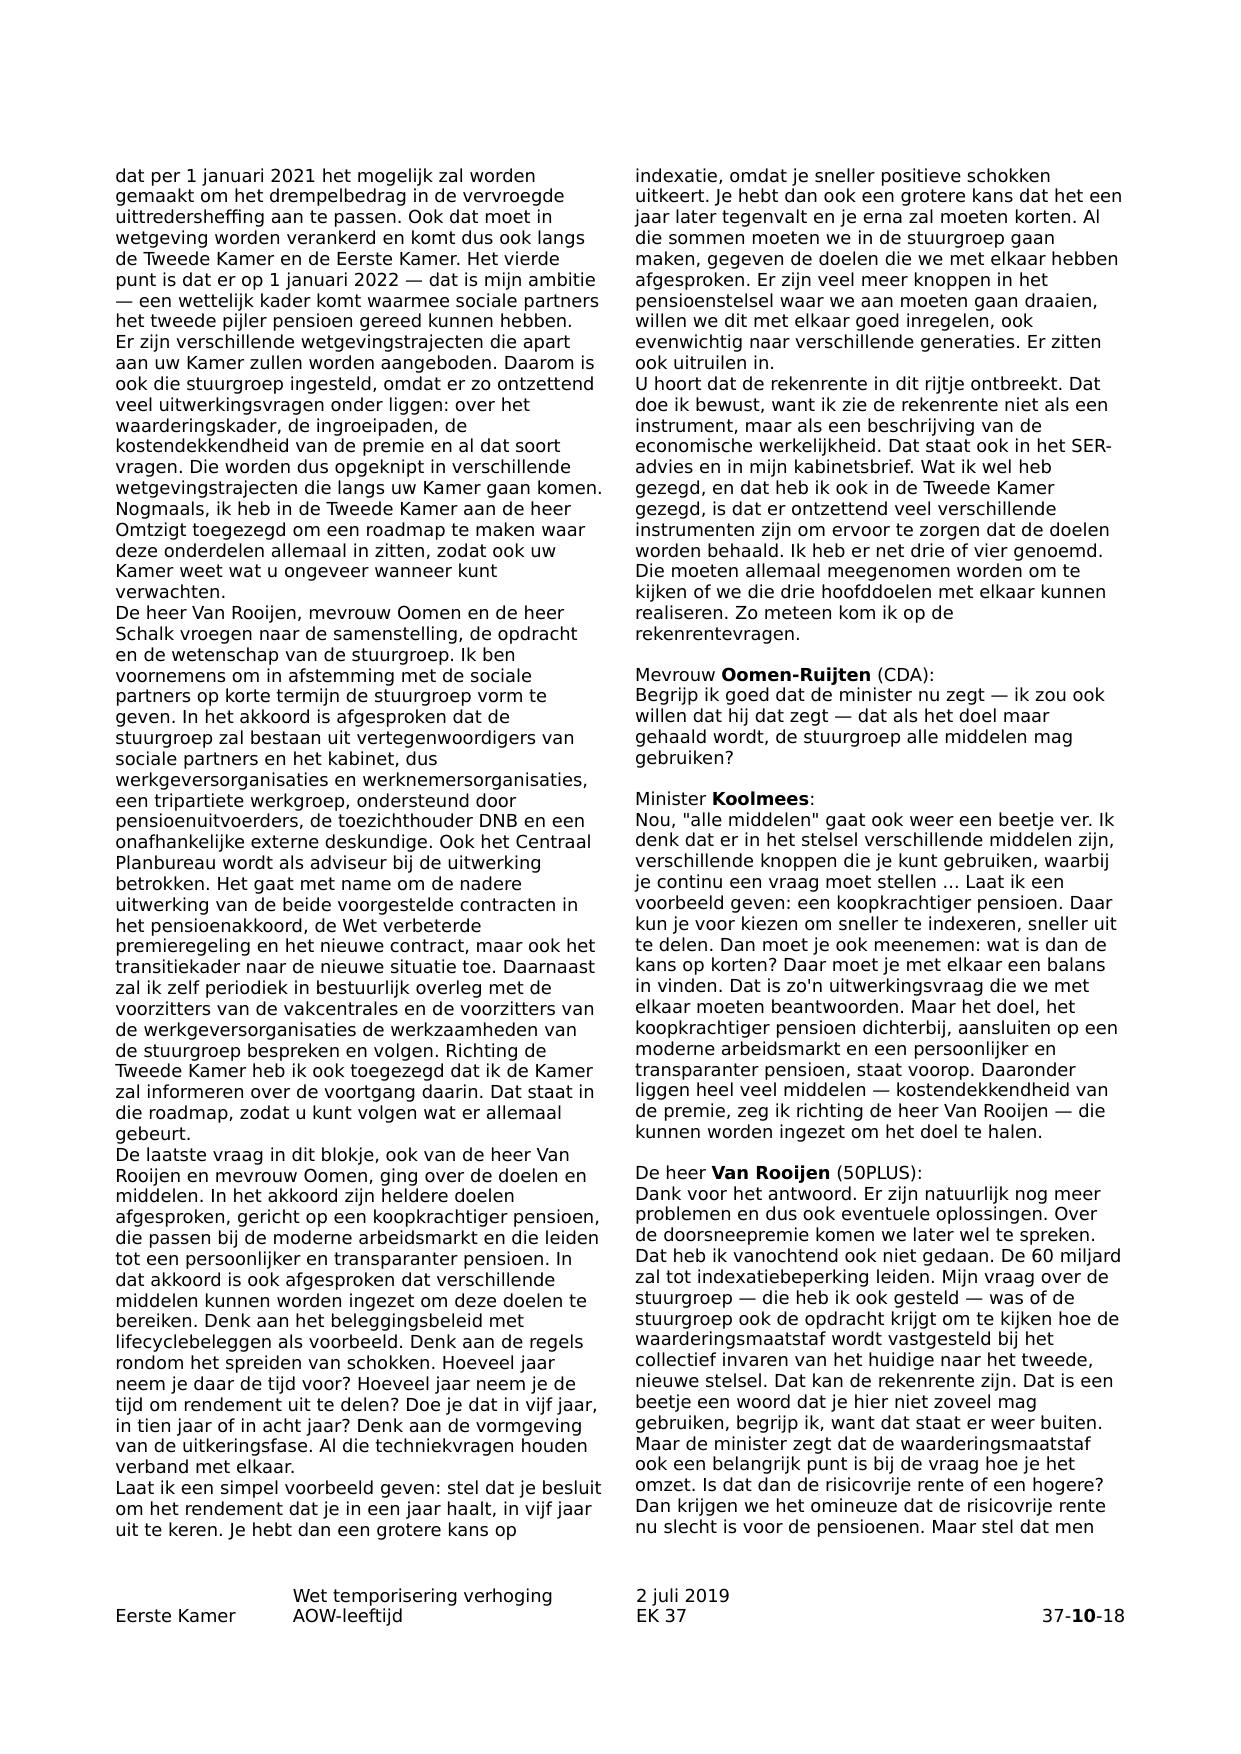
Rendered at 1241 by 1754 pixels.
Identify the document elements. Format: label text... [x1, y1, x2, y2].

text De heer Van Rooijen, mevrouw Oomen en de heer Schalk vroegen naar de samenstelling, de opdracht en de wetenschap van de stuurgroep. Ik ben voornemens om in afstemming met de sociale partners op korte termijn de stuurgroep vorm te geven. In het akkoord is afgesproken dat de stuurgroep zal bestaan uit vertegenwoordigers van sociale partners en het kabinet, dus werkgeversorganisaties en werknemersorganisaties, een tripartiete werkgroep, ondersteund door pensioenuitvoerders, de toezichthouder DNB en een onafhankelijke externe deskundige. Ook het Centraal Planbureau wordt als adviseur bij de uitwerking betrokken. Het gaat met name om de nadere uitwerking van de beide voorgestelde contracten in het pensioenakkoord, de Wet verbeterde premieregeling en het nieuwe contract, maar ook het transitiekader naar de nieuwe situatie toe. Daarnaast zal ik zelf periodiek in bestuurlijk overleg met de voorzitters van de vakcentrales en de voorzitters van de werkgeversorganisaties de werkzaamheden van de stuurgroep bespreken en volgen. Richting de Tweede Kamer heb ik ook toegezegd dat ik de Kamer zal informeren over de voortgang daarin. Dat staat in die roadmap, zodat u kunt volgen wat er allemaal gebeurt. [115, 603, 605, 1144]
text Minister Koolmees: [635, 788, 1125, 809]
text Begrijp ik goed dat de minister nu zegt — ik zou ook willen dat hij dat zegt — dat als het doel maar gehaald wordt, de stuurgroep alle middelen mag gebruiken? [635, 685, 1125, 768]
text dat per 1 januari 2021 het mogelijk zal worden gemaakt om het drempelbedrag in de vervroegde uittredersheffing aan te passen. Ook dat moet in wetgeving worden verankerd en komt dus ook langs de Tweede Kamer en de Eerste Kamer. Het vierde punt is dat er op 1 januari 2022 — dat is mijn ambitie — een wettelijk kader komt waarmee sociale partners het tweede pijler pensioen gereed kunnen hebben. [115, 165, 605, 332]
text U hoort dat de rekenrente in dit rijtje ontbreekt. Dat doe ik bewust, want ik zie de rekenrente niet als een instrument, maar als een beschrijving van de economische werkelijkheid. Dat staat ook in het SER-advies en in mijn kabinetsbrief. Wat ik wel heb gezegd, en dat heb ik ook in de Tweede Kamer gezegd, is dat er ontzettend veel verschillende instrumenten zijn om ervoor te zorgen dat de doelen worden behaald. Ik heb er net drie of vier genoemd. Die moeten allemaal meegenomen worden om te kijken of we die drie hoofddoelen met elkaar kunnen realiseren. Zo meteen kom ik op de rekenrentevragen. [635, 374, 1125, 644]
text Mevrouw Oomen-Ruijten (CDA): [635, 664, 1125, 685]
text Nou, "alle middelen" gaat ook weer een beetje ver. Ik denk dat er in het stelsel verschillende middelen zijn, verschillende knoppen die je kunt gebruiken, waarbij je continu een vraag moet stellen ... Laat ik een voorbeeld geven: een koopkrachtiger pensioen. Daar kun je voor kiezen om sneller te indexeren, sneller uit te delen. Dan moet je ook meenemen: wat is dan de kans op korten? Daar moet je met elkaar een balans in vinden. Dat is zo'n uitwerkingsvraag die we met elkaar moeten beantwoorden. Maar het doel, het koopkrachtiger pensioen dichterbij, aansluiten op een moderne arbeidsmarkt en een persoonlijker en transparanter pensioen, staat voorop. Daaronder liggen heel veel middelen — kostendekkendheid van de premie, zeg ik richting de heer Van Rooijen — die kunnen worden ingezet om het doel te halen. [635, 809, 1125, 1143]
text Er zijn verschillende wetgevingstrajecten die apart aan uw Kamer zullen worden aangeboden. Daarom is ook die stuurgroep ingesteld, omdat er zo ontzettend veel uitwerkingsvragen onder liggen: over het waarderingskader, de ingroeipaden, de kostendekkendheid van de premie en al dat soort vragen. Die worden dus opgeknipt in verschillende wetgevingstrajecten die langs uw Kamer gaan komen. [115, 332, 605, 499]
text Laat ik een simpel voorbeeld geven: stel dat je besluit om het rendement dat je in een jaar haalt, in vijf jaar uit te keren. Je hebt dan een grotere kans op [115, 1478, 605, 1540]
text De laatste vraag in dit blokje, ook van de heer Van Rooijen en mevrouw Oomen, ging over de doelen en middelen. In het akkoord zijn heldere doelen afgesproken, gericht op een koopkrachtiger pensioen, die passen bij de moderne arbeidsmarkt en die leiden tot een persoonlijker en transparanter pensioen. In dat akkoord is ook afgesproken dat verschillende middelen kunnen worden ingezet om deze doelen te bereiken. Denk aan het beleggingsbeleid met lifecyclebeleggen als voorbeeld. Denk aan de regels rondom het spreiden van schokken. Hoeveel jaar neem je daar de tijd voor? Hoeveel jaar neem je de tijd om rendement uit te delen? Doe je dat in vijf jaar, in tien jaar of in acht jaar? Denk aan de vormgeving van de uitkeringsfase. Al die techniekvragen houden verband met elkaar. [115, 1144, 605, 1478]
text Dank voor het antwoord. Er zijn natuurlijk nog meer problemen en dus ook eventuele oplossingen. Over de doorsneepremie komen we later wel te spreken. Dat heb ik vanochtend ook niet gedaan. De 60 miljard zal tot indexatiebeperking leiden. Mijn vraag over de stuurgroep — die heb ik ook gesteld — was of de stuurgroep ook de opdracht krijgt om te kijken hoe de waarderingsmaatstaf wordt vastgesteld bij het collectief invaren van het huidige naar het tweede, nieuwe stelsel. Dat kan de rekenrente zijn. Dat is een beetje een woord dat je hier niet zoveel mag gebruiken, begrijp ik, want dat staat er weer buiten. Maar de minister zegt dat de waarderingsmaatstaf ook een belangrijk punt is bij de vraag hoe je het omzet. Is dat dan de risicovrije rente of een hogere? Dan krijgen we het omineuze dat de risicovrije rente nu slecht is voor de pensioenen. Maar stel dat men [635, 1183, 1125, 1537]
text Nogmaals, ik heb in de Tweede Kamer aan de heer Omtzigt toegezegd om een roadmap te maken waar deze onderdelen allemaal in zitten, zodat ook uw Kamer weet wat u ongeveer wanneer kunt verwachten. [115, 499, 605, 603]
text indexatie, omdat je sneller positieve schokken uitkeert. Je hebt dan ook een grotere kans dat het een jaar later tegenvalt en je erna zal moeten korten. Al die sommen moeten we in de stuurgroep gaan maken, gegeven de doelen die we met elkaar hebben afgesproken. Er zijn veel meer knoppen in het pensioenstelsel waar we aan moeten gaan draaien, willen we dit met elkaar goed inregelen, ook evenwichtig naar verschillende generaties. Er zitten ook uitruilen in. [635, 165, 1125, 374]
text De heer Van Rooijen (50PLUS): [635, 1163, 1125, 1183]
